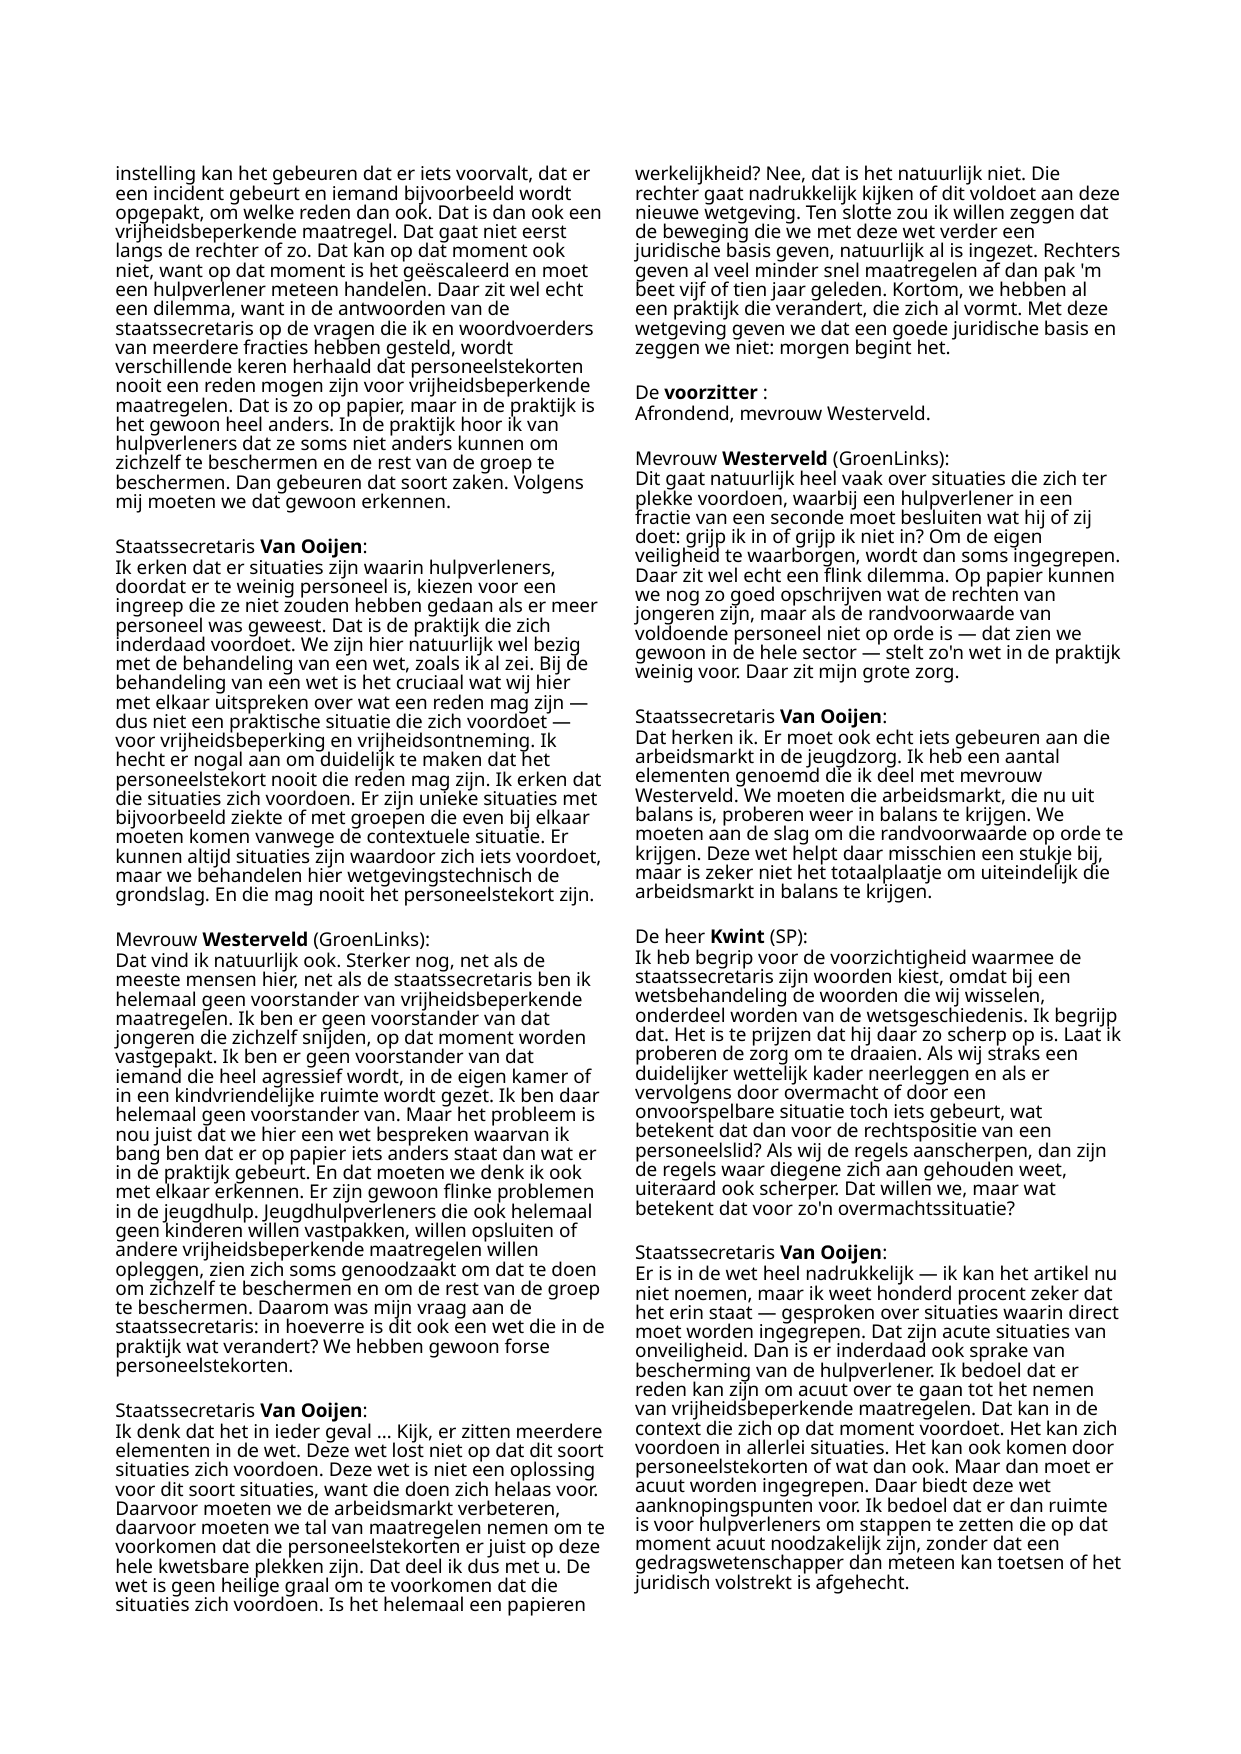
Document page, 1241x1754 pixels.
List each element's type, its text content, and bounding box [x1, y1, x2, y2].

text De heer Kwint (SP): [635, 923, 1125, 949]
text De voorzitter : [635, 379, 1125, 404]
text werkelijkheid? Nee, dat is het natuurlijk niet. Die rechter gaat nadrukkelijk kijken of dit voldoet aan deze nieuwe wetgeving. Ten slotte zou ik willen zeggen dat de beweging die we met deze wet verder een juridische basis geven, natuurlijk al is ingezet. Rechters geven al veel minder snel maatregelen af dan pak 'm beet vijf of tien jaar geleden. Kortom, we hebben al een praktijk die verandert, die zich al vormt. Met deze wetgeving geven we dat een goede juridische basis en zeggen we niet: morgen begint het. [635, 165, 1125, 358]
text Mevrouw Westerveld (GroenLinks): [635, 445, 1125, 470]
text Staatssecretaris Van Ooijen: [635, 1239, 1125, 1265]
text Dat herken ik. Er moet ook echt iets gebeuren aan die arbeidsmarkt in de jeugdzorg. Ik heb een aantal elementen genoemd die ik deel met mevrouw Westerveld. We moeten die arbeidsmarkt, die nu uit balans is, proberen weer in balans te krijgen. We moeten aan de slag om die randvoorwaarde op orde te krijgen. Deze wet helpt daar misschien een stukje bij, maar is zeker niet het totaalplaatje om uiteindelijk die arbeidsmarkt in balans te krijgen. [635, 729, 1125, 902]
text Staatssecretaris Van Ooijen: [115, 1397, 605, 1423]
text Ik heb begrip voor de voorzichtigheid waarmee de staatssecretaris zijn woorden kiest, omdat bij een wetsbehandeling de woorden die wij wisselen, onderdeel worden van de wetsgeschiedenis. Ik begrijp dat. Het is te prijzen dat hij daar zo scherp op is. Laat ik proberen de zorg om te draaien. Als wij straks een duidelijker wettelijk kader neerleggen en als er vervolgens door overmacht of door een onvoorspelbare situatie toch iets gebeurt, wat betekent dat dan voor de rechtspositie van een personeelslid? Als wij de regels aanscherpen, dan zijn de regels waar diegene zich aan gehouden weet, uiteraard ook scherper. Dat willen we, maar wat betekent dat voor zo'n overmachtssituatie? [635, 949, 1125, 1219]
text Dat vind ik natuurlijk ook. Sterker nog, net als de meeste mensen hier, net als de staatssecretaris ben ik helemaal geen voorstander van vrijheidsbeperkende maatregelen. Ik ben er geen voorstander van dat jongeren die zichzelf snijden, op dat moment worden vastgepakt. Ik ben er geen voorstander van dat iemand die heel agressief wordt, in de eigen kamer of in een kindvriendelijke ruimte wordt gezet. Ik ben daar helemaal geen voorstander van. Maar het probleem is nou juist dat we hier een wet bespreken waarvan ik bang ben dat er op papier iets anders staat dan wat er in de praktijk gebeurt. En dat moeten we denk ik ook met elkaar erkennen. Er zijn gewoon flinke problemen in de jeugdhulp. Jeugdhulpverleners die ook helemaal geen kinderen willen vastpakken, willen opsluiten of andere vrijheidsbeperkende maatregelen willen opleggen, zien zich soms genoodzaakt om dat te doen om zichzelf te beschermen en om de rest van de groep te beschermen. Daarom was mijn vraag aan de staatssecretaris: in hoeverre is dit ook een wet die in de praktijk wat verandert? We hebben gewoon forse personeelstekorten. [115, 952, 605, 1376]
text Ik denk dat het in ieder geval … Kijk, er zitten meerdere elementen in de wet. Deze wet lost niet op dat dit soort situaties zich voordoen. Deze wet is niet een oplossing voor dit soort situaties, want die doen zich helaas voor. Daarvoor moeten we de arbeidsmarkt verbeteren, daarvoor moeten we tal van maatregelen nemen om te voorkomen dat die personeelstekorten er juist op deze hele kwetsbare plekken zijn. Dat deel ik dus met u. De wet is geen heilige graal om te voorkomen dat die situaties zich voordoen. Is het helemaal een papieren [115, 1423, 605, 1615]
text instelling kan het gebeuren dat er iets voorvalt, dat er een incident gebeurt en iemand bijvoorbeeld wordt opgepakt, om welke reden dan ook. Dat is dan ook een vrijheidsbeperkende maatregel. Dat gaat niet eerst langs de rechter of zo. Dat kan op dat moment ook niet, want op dat moment is het geëscaleerd en moet een hulpverlener meteen handelen. Daar zit wel echt een dilemma, want in de antwoorden van de staatssecretaris op de vragen die ik en woordvoerders van meerdere fracties hebben gesteld, wordt verschillende keren herhaald dat personeelstekorten nooit een reden mogen zijn voor vrijheidsbeperkende maatregelen. Dat is zo op papier, maar in de praktijk is het gewoon heel anders. In de praktijk hoor ik van hulpverleners dat ze soms niet anders kunnen om zichzelf te beschermen en de rest van de groep te beschermen. Dan gebeuren dat soort zaken. Volgens mij moeten we dat gewoon erkennen. [115, 165, 605, 512]
text Staatssecretaris Van Ooijen: [635, 703, 1125, 729]
text Mevrouw Westerveld (GroenLinks): [115, 926, 605, 952]
text Er is in de wet heel nadrukkelijk — ik kan het artikel nu niet noemen, maar ik weet honderd procent zeker dat het erin staat — gesproken over situaties waarin direct moet worden ingegrepen. Dat zijn acute situaties van onveiligheid. Dan is er inderdaad ook sprake van bescherming van de hulpverlener. Ik bedoel dat er reden kan zijn om acuut over te gaan tot het nemen van vrijheidsbeperkende maatregelen. Dat kan in de context die zich op dat moment voordoet. Het kan zich voordoen in allerlei situaties. Het kan ook komen door personeelstekorten of wat dan ook. Maar dan moet er acuut worden ingegrepen. Daar biedt deze wet aanknopingspunten voor. Ik bedoel dat er dan ruimte is voor hulpverleners om stappen te zetten die op dat moment acuut noodzakelijk zijn, zonder dat een gedragswetenschapper dan meteen kan toetsen of het juridisch volstrekt is afgehecht. [635, 1265, 1125, 1593]
text Afrondend, mevrouw Westerveld. [635, 404, 1125, 424]
text Ik erken dat er situaties zijn waarin hulpverleners, doordat er te weinig personeel is, kiezen voor een ingreep die ze niet zouden hebben gedaan als er meer personeel was geweest. Dat is de praktijk die zich inderdaad voordoet. We zijn hier natuurlijk wel bezig met de behandeling van een wet, zoals ik al zei. Bij de behandeling van een wet is het cruciaal wat wij hier met elkaar uitspreken over wat een reden mag zijn — dus niet een praktische situatie die zich voordoet — voor vrijheidsbeperking en vrijheidsontneming. Ik hecht er nogal aan om duidelijk te maken dat het personeelstekort nooit die reden mag zijn. Ik erken dat die situaties zich voordoen. Er zijn unieke situaties met bijvoorbeeld ziekte of met groepen die even bij elkaar moeten komen vanwege de contextuele situatie. Er kunnen altijd situaties zijn waardoor zich iets voordoet, maar we behandelen hier wetgevingstechnisch de grondslag. En die mag nooit het personeelstekort zijn. [115, 559, 605, 906]
text Staatssecretaris Van Ooijen: [115, 533, 605, 559]
text Dit gaat natuurlijk heel vaak over situaties die zich ter plekke voordoen, waarbij een hulpverlener in een fractie van een seconde moet besluiten wat hij of zij doet: grijp ik in of grijp ik niet in? Om de eigen veiligheid te waarborgen, wordt dan soms ingegrepen. Daar zit wel echt een flink dilemma. Op papier kunnen we nog zo goed opschrijven wat de rechten van jongeren zijn, maar als de randvoorwaarde van voldoende personeel niet op orde is — dat zien we gewoon in de hele sector — stelt zo'n wet in de praktijk weinig voor. Daar zit mijn grote zorg. [635, 470, 1125, 682]
